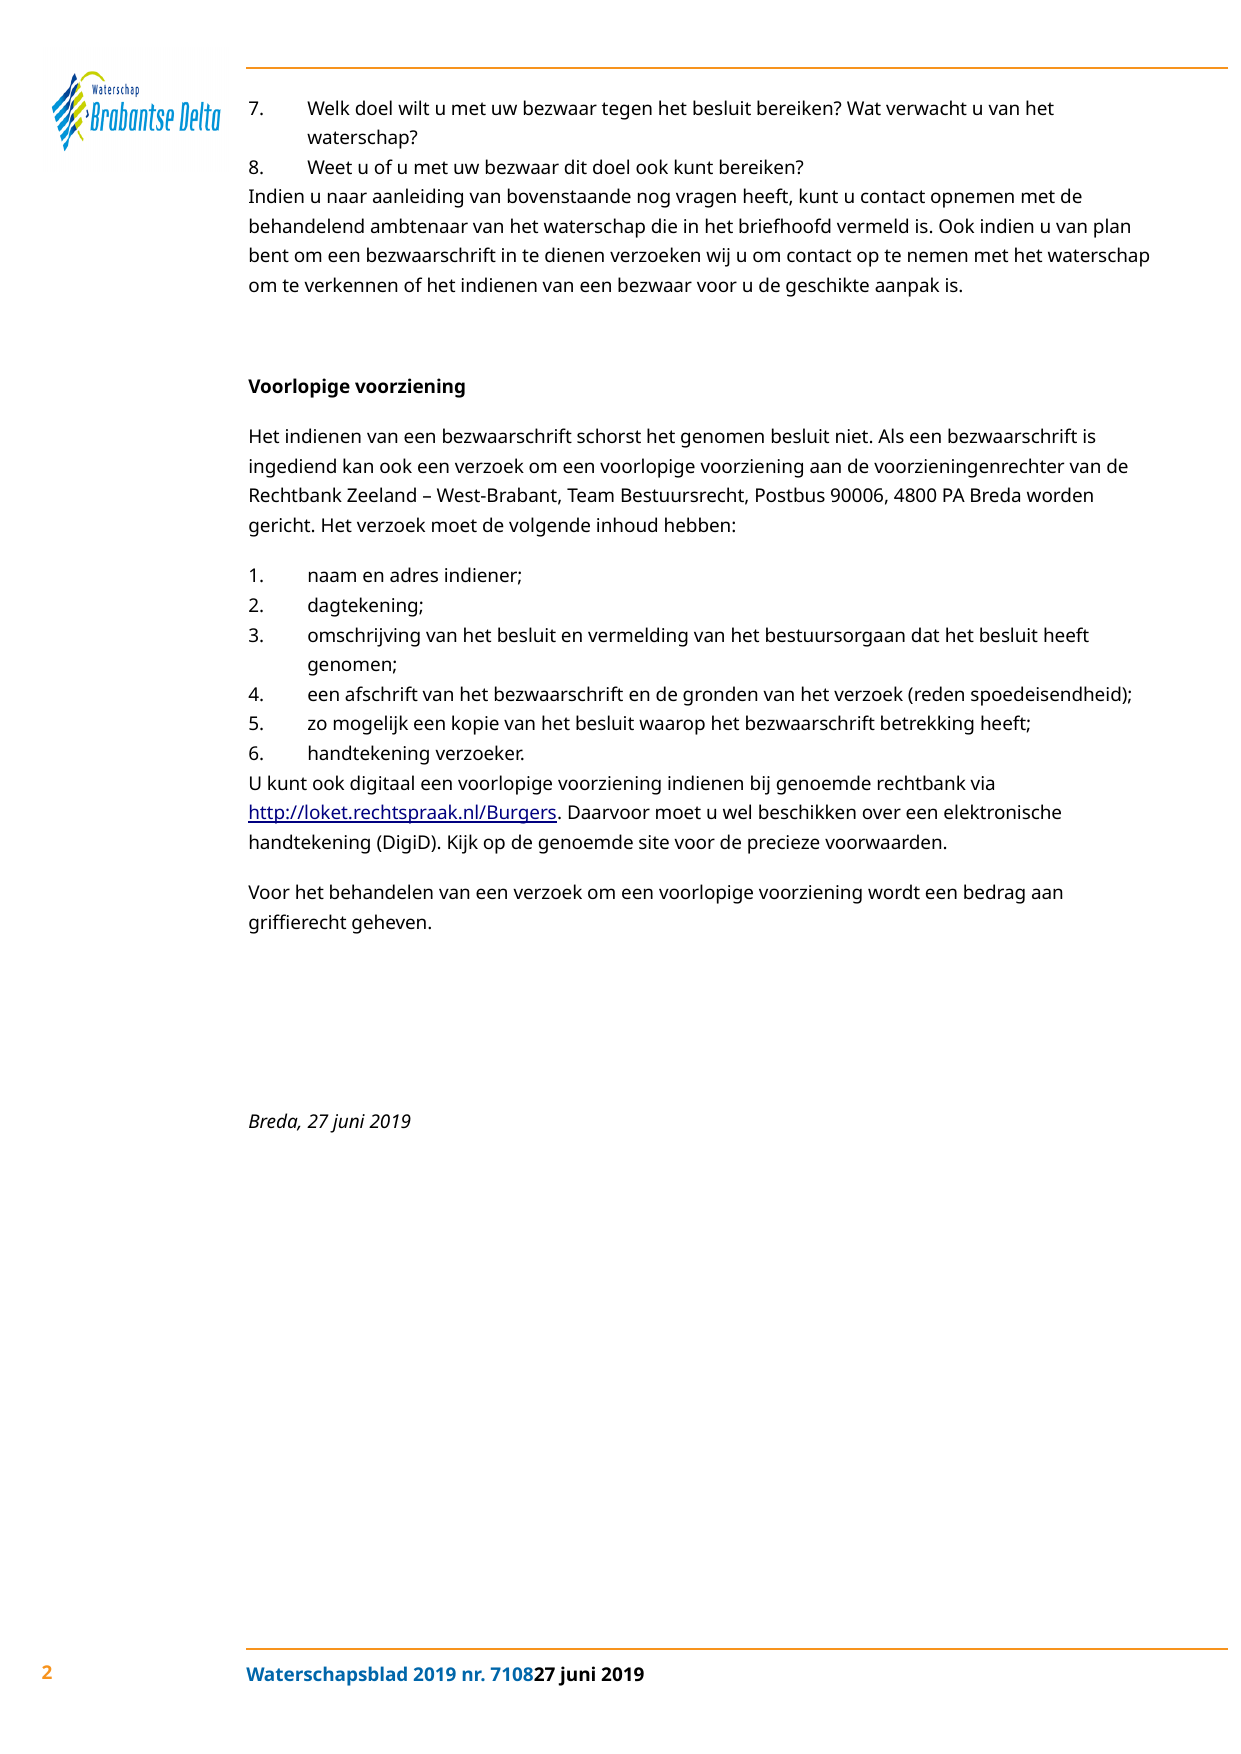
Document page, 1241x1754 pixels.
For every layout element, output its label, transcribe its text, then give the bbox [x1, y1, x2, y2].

text Het indienen van een bezwaarschrift schorst het genomen besluit niet. Als een bezwaarschrift is ingediend kan ook een verzoek om een voorlopige voorziening aan de voorzieningenrechter van de Rechtbank Zeeland – West-Brabant, Team Bestuursrecht, Postbus 90006, 4800 PA Breda worden gericht. Het verzoek moet de volgende inhoud hebben: [248, 423, 1152, 538]
list een afschrift van het bezwaarschrift en de gronden van het verzoek (reden spoedeisendheid); [248, 681, 1152, 707]
picture [41, 47, 231, 172]
text Voor het behandelen van een verzoek om een voorlopige voorziening wordt een bedrag aan griffierecht geheven. [248, 879, 1152, 935]
list Weet u of u met uw bezwaar dit doel ook kunt bereiken? [248, 154, 1152, 180]
list handtekening verzoeker. [248, 740, 1152, 766]
text Indien u naar aanleiding van bovenstaande nog vragen heeft, kunt u contact opnemen met de behandelend ambtenaar van het waterschap die in het briefhoofd vermeld is. Ook indien u van plan bent om een bezwaarschrift in te dienen verzoeken wij u om contact op te nemen met het waterschap om te verkennen of het indienen van een bezwaar voor u de geschikte aanpak is. [248, 183, 1152, 298]
list omschrijving van het besluit en vermelding van het bestuursorgaan dat het besluit heeft genomen; [248, 622, 1152, 677]
text Breda, 27 juni 2019 [248, 1108, 1152, 1134]
list Welk doel wilt u met uw bezwaar tegen het besluit bereiken? Wat verwacht u van het waterschap? [248, 95, 1152, 150]
list zo mogelijk een kopie van het besluit waarop het bezwaarschrift betrekking heeft; [248, 711, 1152, 736]
text Voorlopige voorziening [248, 373, 1152, 399]
text U kunt ook digitaal een voorlopige voorziening indienen bij genoemde rechtbank via http://loket.rechtspraak.nl/Burgers. Daarvoor moet u wel beschikken over een elektronische handtekening (DigiD). Kijk op de genoemde site voor de precieze voorwaarden. [248, 770, 1152, 855]
list naam en adres indiener; [248, 563, 1152, 588]
list dagtekening; [248, 592, 1152, 618]
